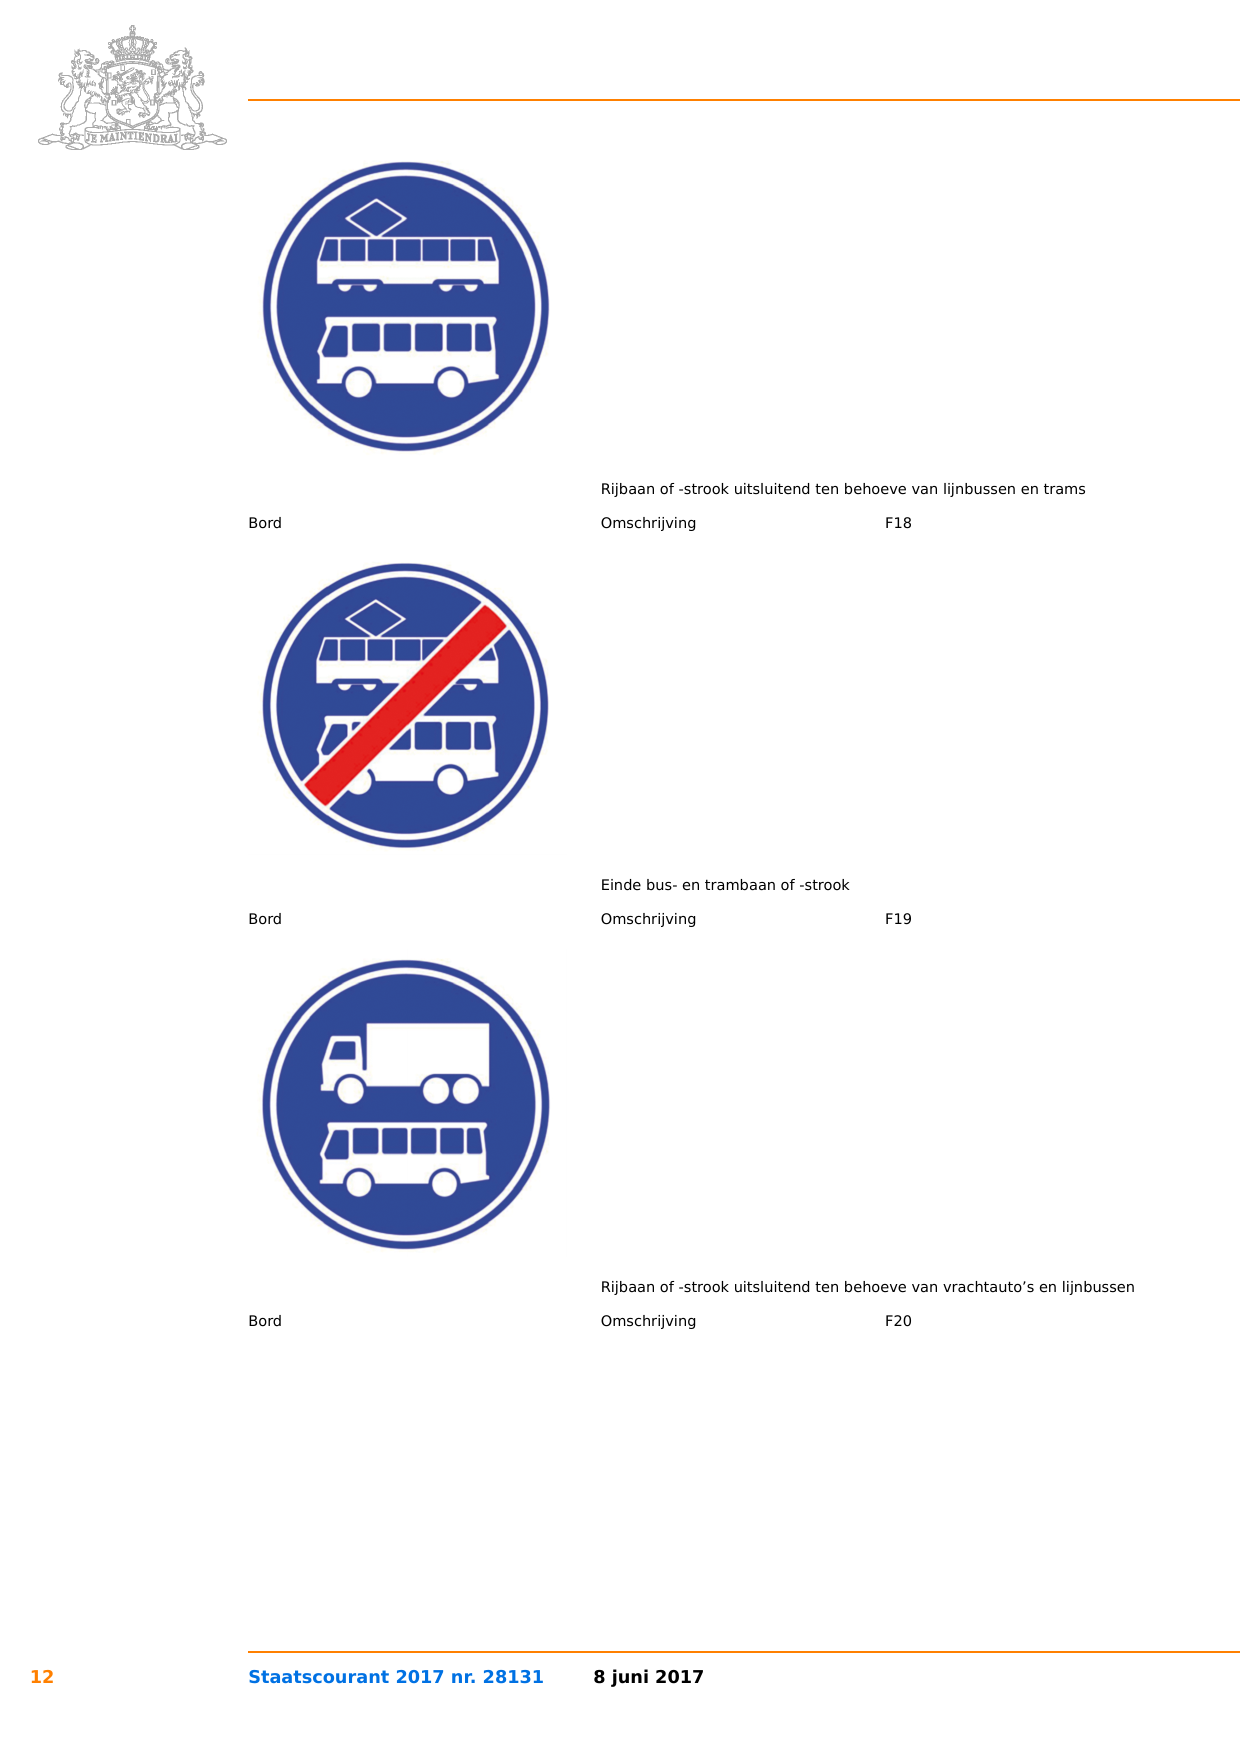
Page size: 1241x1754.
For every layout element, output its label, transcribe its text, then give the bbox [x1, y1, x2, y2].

table_cell [879, 894, 1163, 911]
table_cell [595, 532, 879, 877]
table_cell Einde bus- en trambaan of -strook [595, 877, 1163, 894]
table_cell [248, 877, 594, 894]
table_cell [248, 130, 594, 481]
table_cell F18 [879, 515, 1163, 532]
table_cell [248, 928, 594, 1279]
table_cell F19 [879, 911, 1163, 928]
picture [38, 25, 227, 150]
table_cell Bord [248, 1313, 594, 1329]
table_cell Rijbaan of -strook uitsluitend ten behoeve van lijnbussen en trams [595, 481, 1163, 498]
table_cell Omschrijving [595, 1313, 879, 1329]
picture [248, 949, 567, 1257]
table_cell Bord [248, 911, 594, 928]
table_cell [879, 1296, 1163, 1313]
table_cell [248, 1296, 594, 1313]
table_cell [879, 130, 1163, 481]
table_cell [595, 928, 879, 1279]
table_cell [879, 498, 1163, 515]
table_cell [595, 130, 879, 481]
picture [248, 553, 567, 855]
table_cell [595, 1296, 879, 1313]
table_cell [248, 894, 594, 911]
picture [248, 151, 567, 459]
table_cell F20 [879, 1313, 1163, 1329]
table_cell [879, 532, 1163, 877]
table_cell [595, 894, 879, 911]
table_cell [248, 532, 594, 877]
table_cell [879, 928, 1163, 1279]
table_cell Omschrijving [595, 911, 879, 928]
table_cell Rijbaan of -strook uitsluitend ten behoeve van vrachtauto’s en lijnbussen [595, 1279, 1163, 1296]
table_cell [595, 498, 879, 515]
table_cell Omschrijving [595, 515, 879, 532]
table_cell [248, 498, 594, 515]
table_cell [248, 1279, 594, 1296]
table_cell Bord [248, 515, 594, 532]
table_cell [248, 481, 594, 498]
